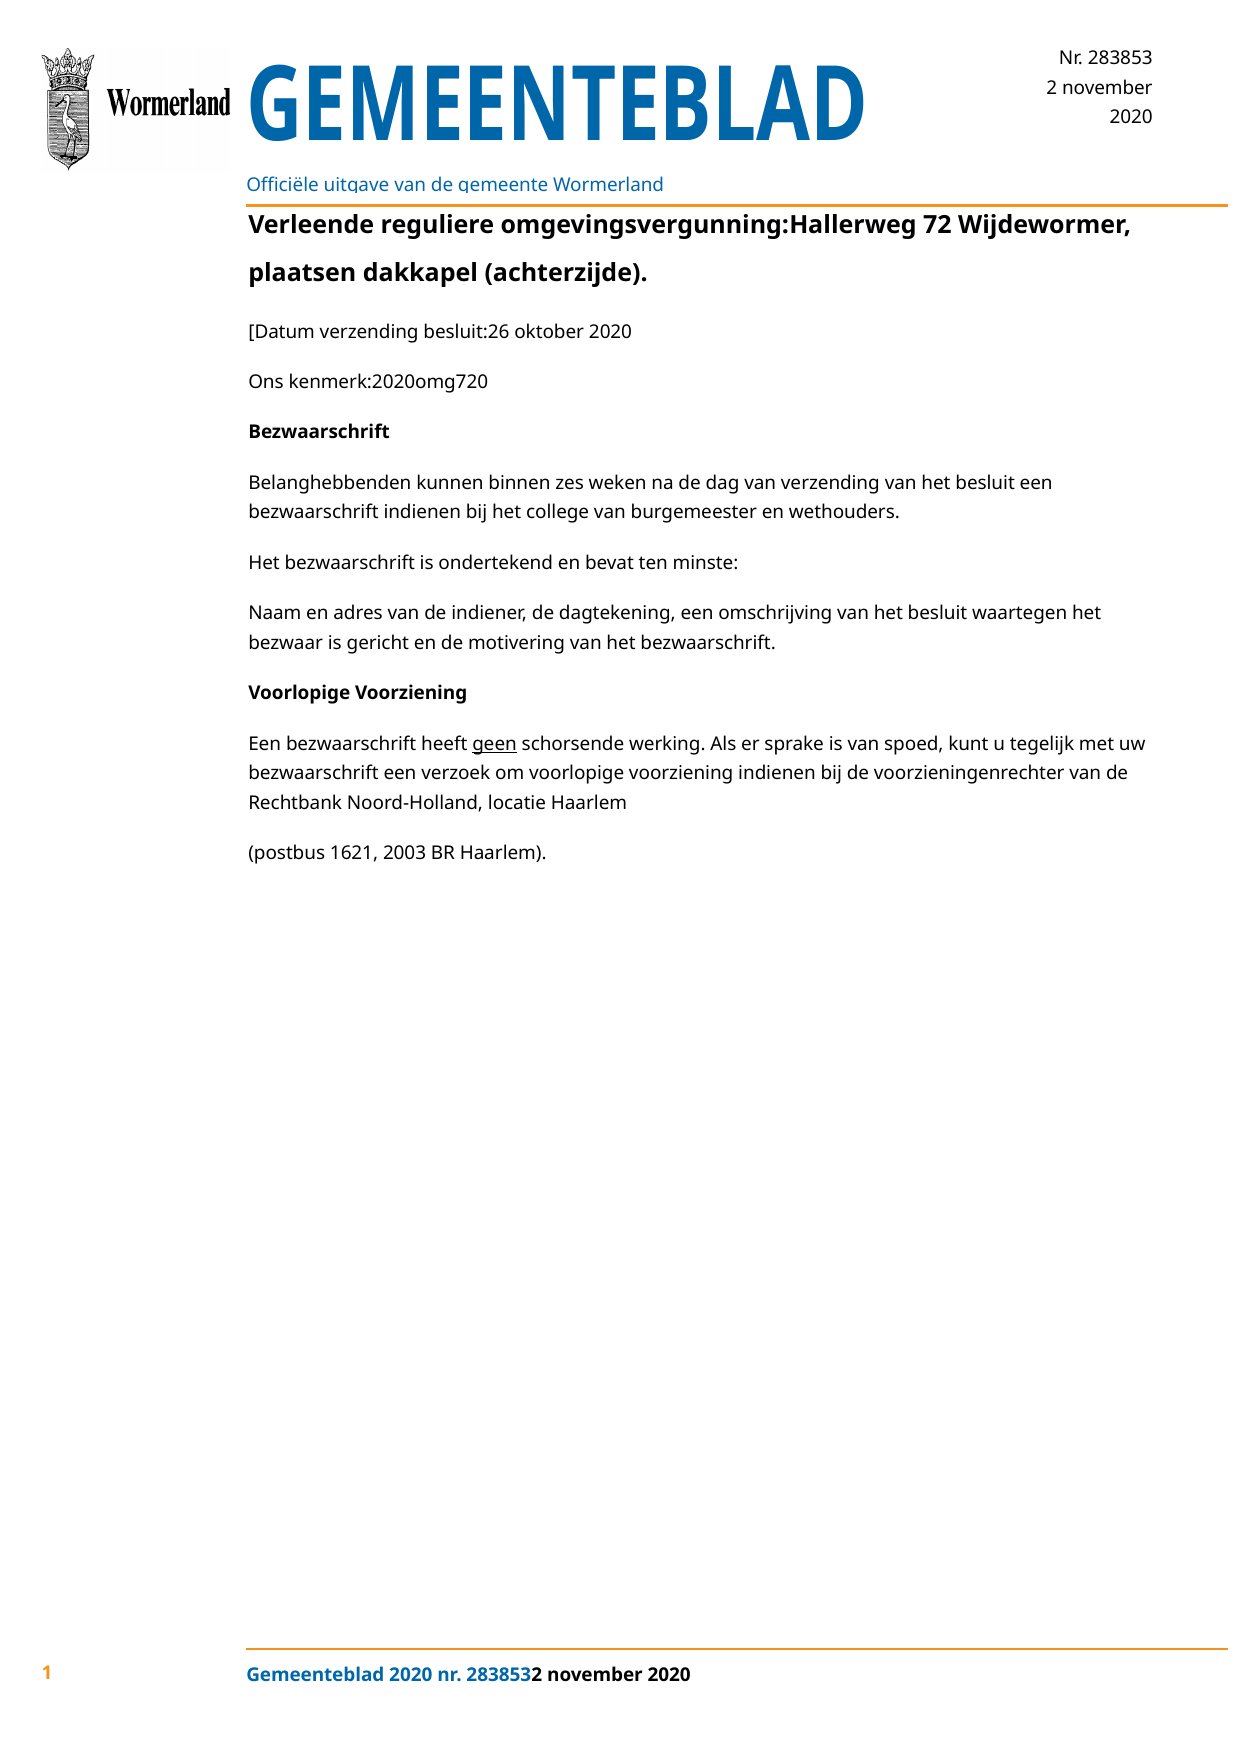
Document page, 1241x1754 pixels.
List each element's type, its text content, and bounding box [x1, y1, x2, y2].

text Naam en adres van de indiener, de dagtekening, een omschrijving van het besluit waartegen het bezwaar is gericht en de motivering van het bezwaarschrift. [248, 599, 1152, 655]
text Verleende reguliere omgevingsvergunning:Hallerweg 72 Wijdewormer, plaatsen dakkapel (achterzijde). [248, 207, 1152, 288]
text Belanghebbenden kunnen binnen zes weken na de dag van verzending van het besluit een bezwaarschrift indienen bij het college van burgemeester en wethouders. [248, 469, 1152, 524]
text (postbus 1621, 2003 BR Haarlem). [248, 839, 1152, 865]
text Een bezwaarschrift heeft geen schorsende werking. Als er sprake is van spoed, kunt u tegelijk met uw bezwaarschrift een verzoek om voorlopige voorziening indienen bij de voorzieningenrechter van de Rechtbank Noord-Holland, locatie Haarlem [248, 730, 1152, 815]
text Ons kenmerk:2020omg720 [248, 368, 1152, 394]
picture [41, 47, 231, 172]
text Het bezwaarschrift is ondertekend en bevat ten minste: [248, 549, 1152, 575]
text Bezwaarschrift [248, 419, 1152, 444]
text Voorlopige Voorziening [248, 679, 1152, 705]
text [Datum verzending besluit:26 oktober 2020 [248, 318, 1152, 344]
